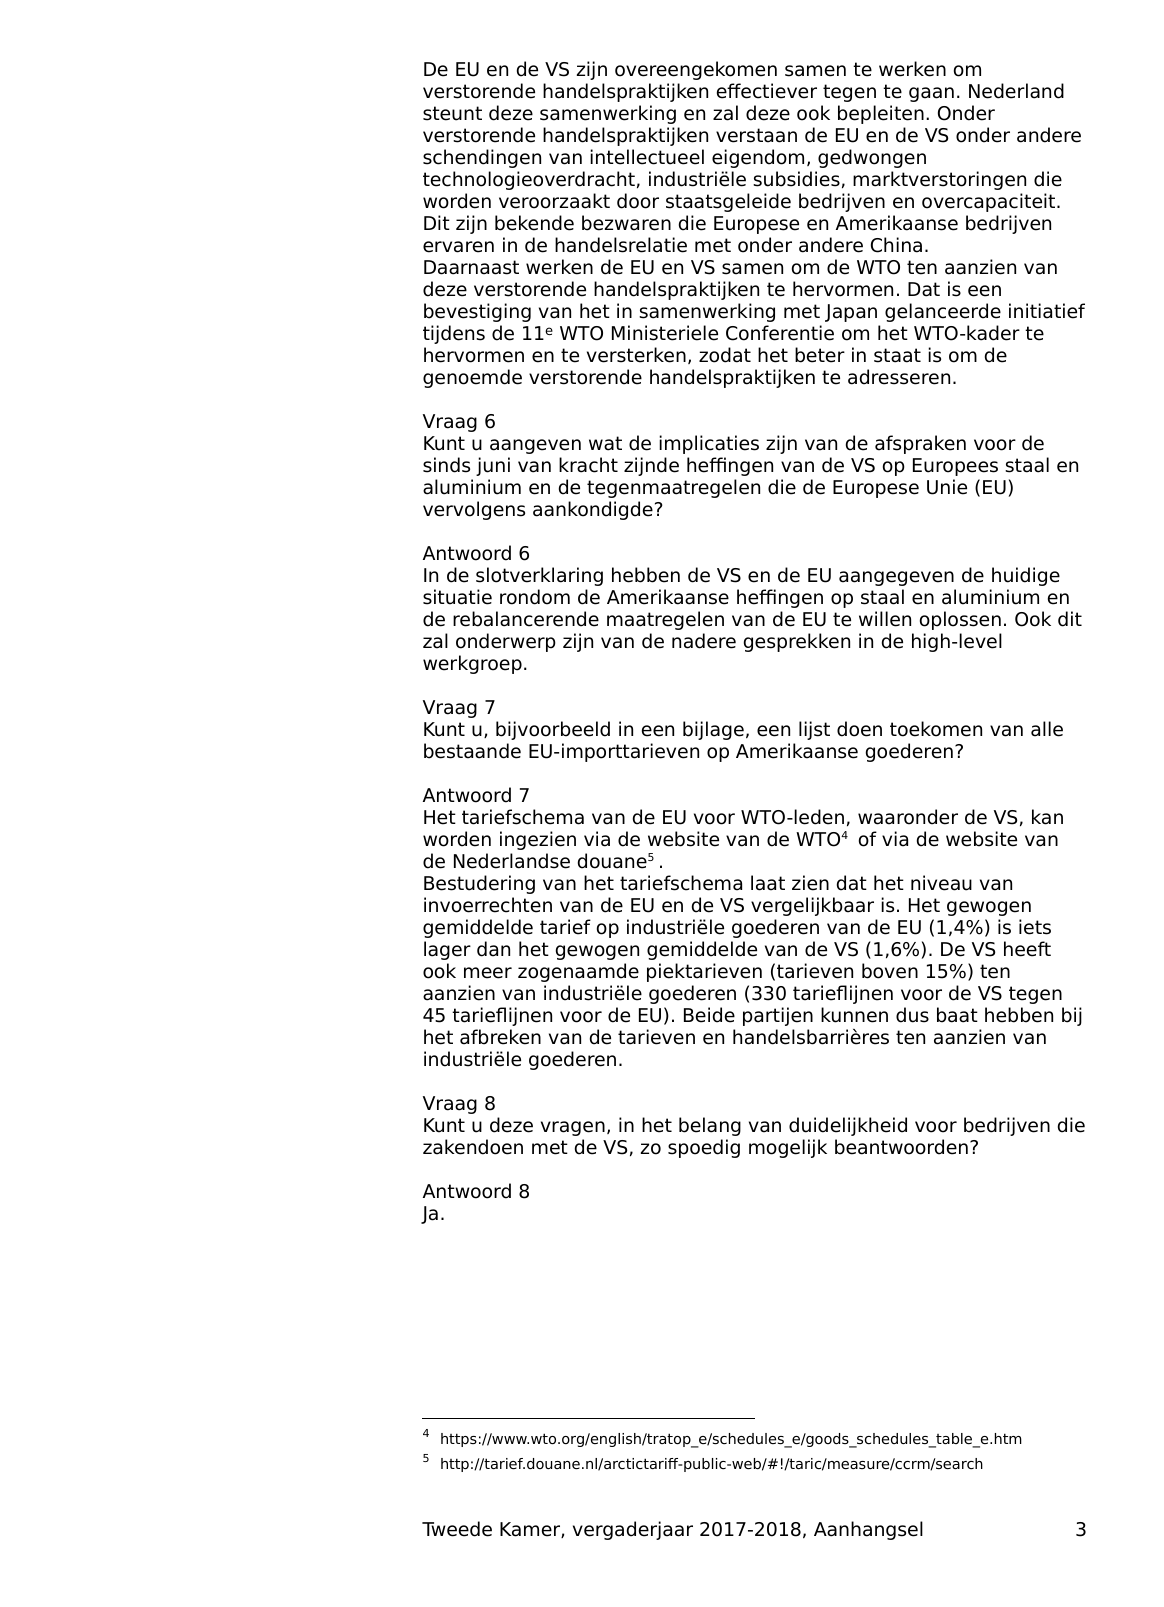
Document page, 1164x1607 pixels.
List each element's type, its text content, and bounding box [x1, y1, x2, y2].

text Het tariefschema van de EU voor WTO-leden, waaronder de VS, kan worden ingezien via de website van de WTO of via de website van de Nederlandse douane. [422, 807, 1087, 873]
text Antwoord 6 [422, 543, 1087, 565]
text Bestudering van het tariefschema laat zien dat het niveau van invoerrechten van de EU en de VS vergelijkbaar is. Het gewogen gemiddelde tarief op industriële goederen van de EU (1,4%) is iets lager dan het gewogen gemiddelde van de VS (1,6%). De VS heeft ook meer zogenaamde piektarieven (tarieven boven 15%) ten aanzien van industriële goederen (330 tarieflijnen voor de VS tegen 45 tarieflijnen voor de EU). Beide partijen kunnen dus baat hebben bij het afbreken van de tarieven en handelsbarrières ten aanzien van industriële goederen. [422, 873, 1087, 1071]
text Antwoord 7 [422, 785, 1087, 807]
text Kunt u deze vragen, in het belang van duidelijkheid voor bedrijven die zakendoen met de VS, zo spoedig mogelijk beantwoorden? [422, 1115, 1087, 1159]
text Kunt u, bijvoorbeeld in een bijlage, een lijst doen toekomen van alle bestaande EU-importtarieven op Amerikaanse goederen? [422, 719, 1087, 763]
text Vraag 8 [422, 1093, 1087, 1115]
text http://tarief.douane.nl/arctictariff-public-web/#!/taric/measure/ccrm/search [422, 1452, 1087, 1474]
text Ja. [422, 1203, 1087, 1225]
text Vraag 7 [422, 697, 1087, 719]
text Kunt u aangeven wat de implicaties zijn van de afspraken voor de sinds juni van kracht zijnde heffingen van de VS op Europees staal en aluminium en de tegenmaatregelen die de Europese Unie (EU) vervolgens aankondigde? [422, 433, 1087, 521]
text Vraag 6 [422, 411, 1087, 433]
text De EU en de VS zijn overeengekomen samen te werken om verstorende handelspraktijken effectiever tegen te gaan. Nederland steunt deze samenwerking en zal deze ook bepleiten. Onder verstorende handelspraktijken verstaan de EU en de VS onder andere schendingen van intellectueel eigendom, gedwongen technologieoverdracht, industriële subsidies, marktverstoringen die worden veroorzaakt door staatsgeleide bedrijven en overcapaciteit. Dit zijn bekende bezwaren die Europese en Amerikaanse bedrijven ervaren in de handelsrelatie met onder andere China. [422, 59, 1087, 257]
text In de slotverklaring hebben de VS en de EU aangegeven de huidige situatie rondom de Amerikaanse heffingen op staal en aluminium en de rebalancerende maatregelen van de EU te willen oplossen. Ook dit zal onderwerp zijn van de nadere gesprekken in de high-level werkgroep. [422, 565, 1087, 675]
text https://www.wto.org/english/tratop_e/schedules_e/goods_schedules_table_e.htm [422, 1427, 1087, 1449]
text Daarnaast werken de EU en VS samen om de WTO ten aanzien van deze verstorende handelspraktijken te hervormen. Dat is een bevestiging van het in samenwerking met Japan gelanceerde initiatief tijdens de 11e WTO Ministeriele Conferentie om het WTO-kader te hervormen en te versterken, zodat het beter in staat is om de genoemde verstorende handelspraktijken te adresseren. [422, 257, 1087, 389]
text Antwoord 8 [422, 1181, 1087, 1203]
